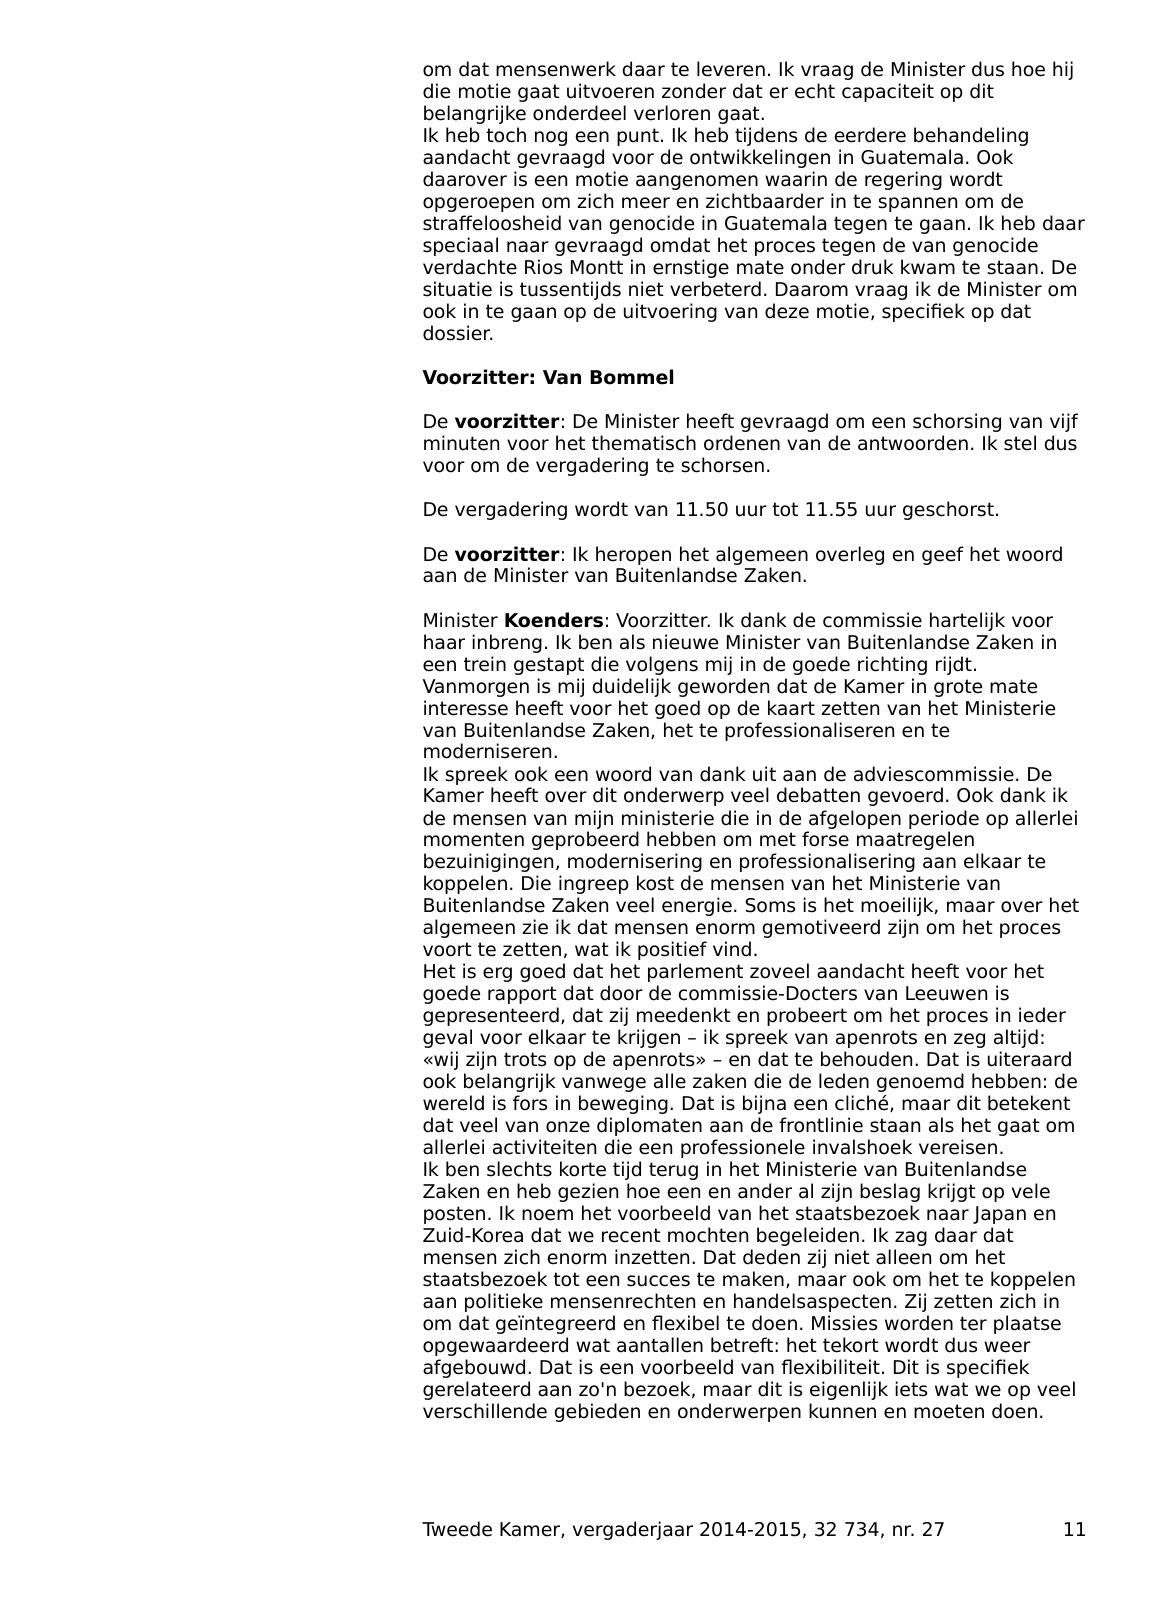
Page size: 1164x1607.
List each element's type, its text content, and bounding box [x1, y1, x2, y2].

text De voorzitter: De Minister heeft gevraagd om een schorsing van vijf minuten voor het thematisch ordenen van de antwoorden. Ik stel dus voor om de vergadering te schorsen. [422, 411, 1087, 477]
text Ik spreek ook een woord van dank uit aan de adviescommissie. De Kamer heeft over dit onderwerp veel debatten gevoerd. Ook dank ik de mensen van mijn ministerie die in de afgelopen periode op allerlei momenten geprobeerd hebben om met forse maatregelen bezuinigingen, modernisering en professionalisering aan elkaar te koppelen. Die ingreep kost de mensen van het Ministerie van Buitenlandse Zaken veel energie. Soms is het moeilijk, maar over het algemeen zie ik dat mensen enorm gemotiveerd zijn om het proces voort te zetten, wat ik positief vind. [422, 763, 1087, 961]
text Het is erg goed dat het parlement zoveel aandacht heeft voor het goede rapport dat door de commissie-Docters van Leeuwen is gepresenteerd, dat zij meedenkt en probeert om het proces in ieder geval voor elkaar te krijgen – ik spreek van apenrots en zeg altijd: «wij zijn trots op de apenrots» – en dat te behouden. Dat is uiteraard ook belangrijk vanwege alle zaken die de leden genoemd hebben: de wereld is fors in beweging. Dat is bijna een cliché, maar dit betekent dat veel van onze diplomaten aan de frontlinie staan als het gaat om allerlei activiteiten die een professionele invalshoek vereisen. [422, 961, 1087, 1159]
text Ik heb toch nog een punt. Ik heb tijdens de eerdere behandeling aandacht gevraagd voor de ontwikkelingen in Guatemala. Ook daarover is een motie aangenomen waarin de regering wordt opgeroepen om zich meer en zichtbaarder in te spannen om de straffeloosheid van genocide in Guatemala tegen te gaan. Ik heb daar speciaal naar gevraagd omdat het proces tegen de van genocide verdachte Rios Montt in ernstige mate onder druk kwam te staan. De situatie is tussentijds niet verbeterd. Daarom vraag ik de Minister om ook in te gaan op de uitvoering van deze motie, specifiek op dat dossier. [422, 125, 1087, 345]
text De voorzitter: Ik heropen het algemeen overleg en geef het woord aan de Minister van Buitenlandse Zaken. [422, 543, 1087, 587]
text De vergadering wordt van 11.50 uur tot 11.55 uur geschorst. [422, 499, 1087, 521]
text om dat mensenwerk daar te leveren. Ik vraag de Minister dus hoe hij die motie gaat uitvoeren zonder dat er echt capaciteit op dit belangrijke onderdeel verloren gaat. [422, 59, 1087, 125]
text Voorzitter: Van Bommel [422, 367, 1087, 389]
text Minister Koenders: Voorzitter. Ik dank de commissie hartelijk voor haar inbreng. Ik ben als nieuwe Minister van Buitenlandse Zaken in een trein gestapt die volgens mij in de goede richting rijdt. Vanmorgen is mij duidelijk geworden dat de Kamer in grote mate interesse heeft voor het goed op de kaart zetten van het Ministerie van Buitenlandse Zaken, het te professionaliseren en te moderniseren. [422, 609, 1087, 763]
text Ik ben slechts korte tijd terug in het Ministerie van Buitenlandse Zaken en heb gezien hoe een en ander al zijn beslag krijgt op vele posten. Ik noem het voorbeeld van het staatsbezoek naar Japan en Zuid-Korea dat we recent mochten begeleiden. Ik zag daar dat mensen zich enorm inzetten. Dat deden zij niet alleen om het staatsbezoek tot een succes te maken, maar ook om het te koppelen aan politieke mensenrechten en handelsaspecten. Zij zetten zich in om dat geïntegreerd en flexibel te doen. Missies worden ter plaatse opgewaardeerd wat aantallen betreft: het tekort wordt dus weer afgebouwd. Dat is een voorbeeld van flexibiliteit. Dit is specifiek gerelateerd aan zo'n bezoek, maar dit is eigenlijk iets wat we op veel verschillende gebieden en onderwerpen kunnen en moeten doen. [422, 1159, 1087, 1423]
